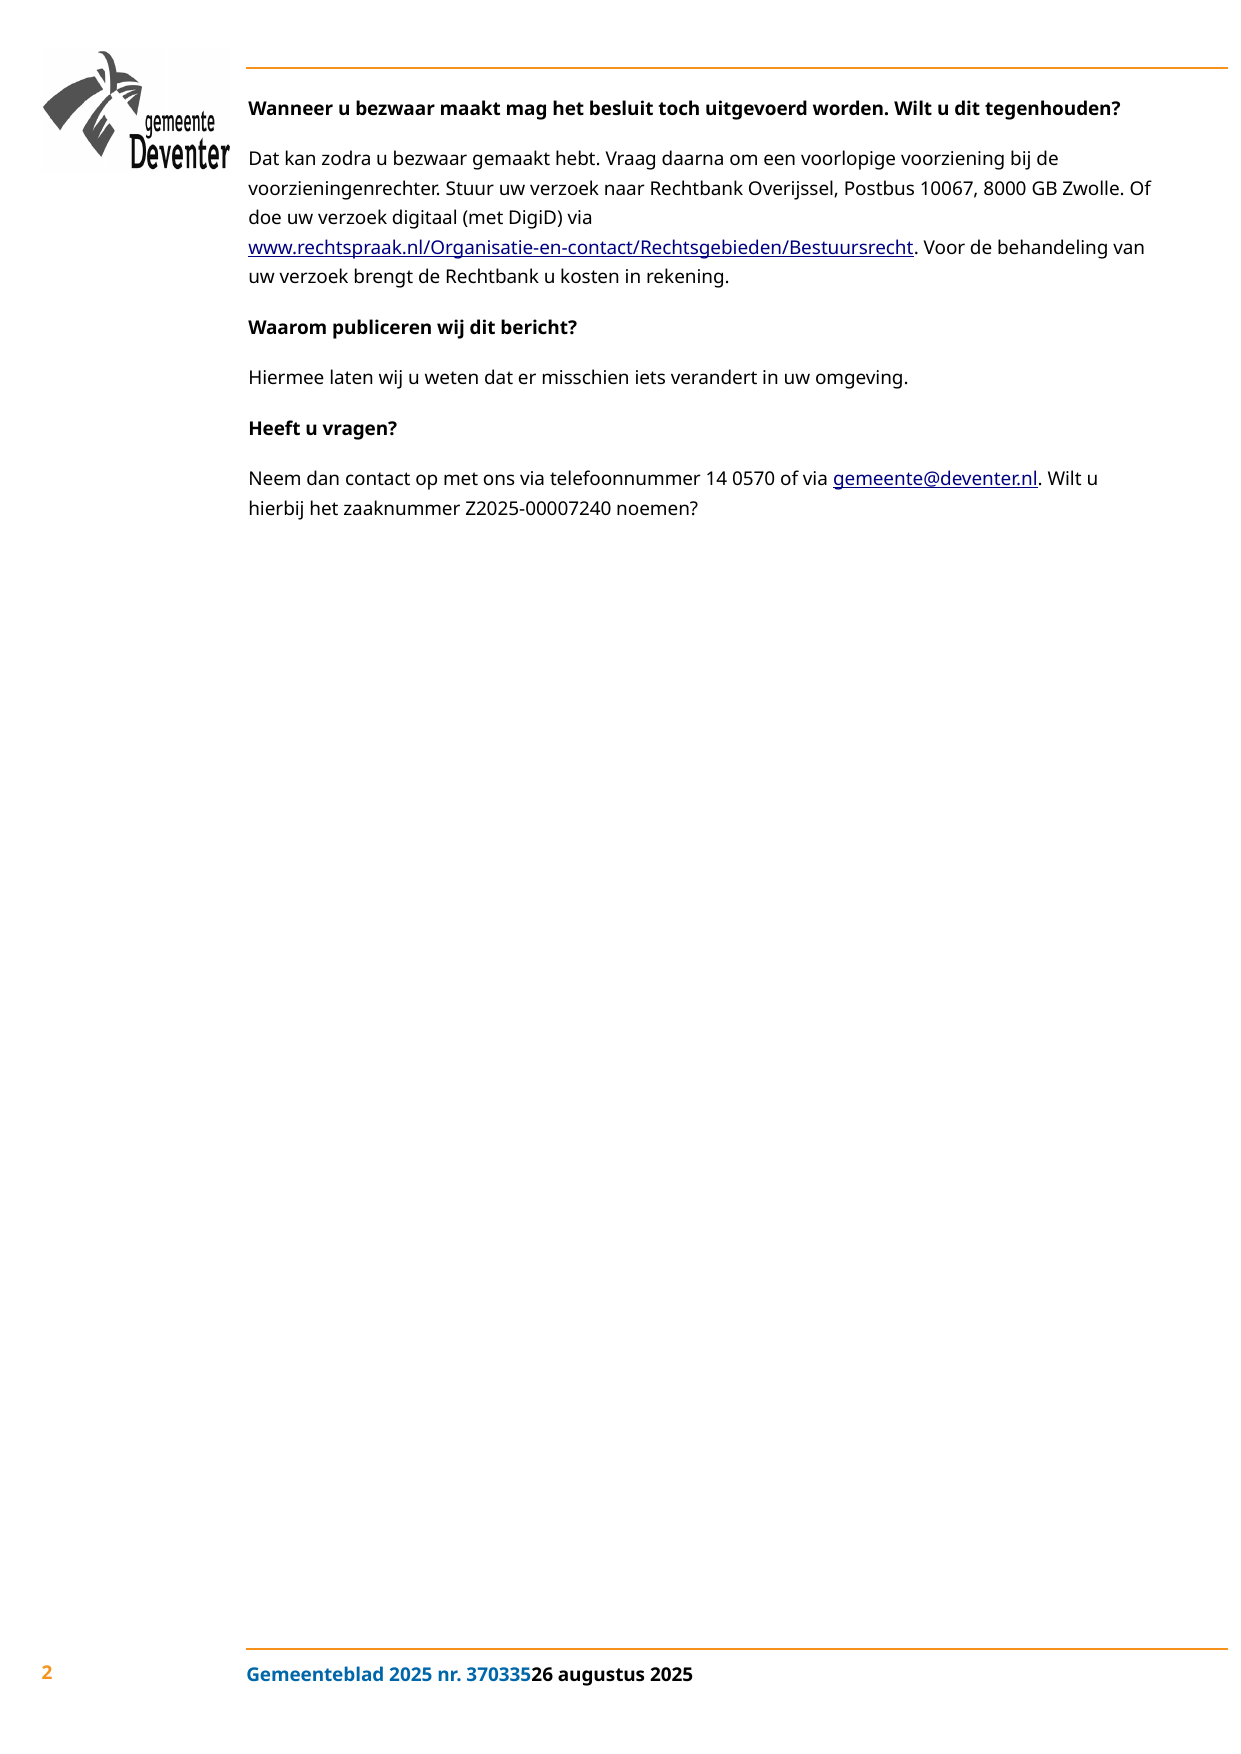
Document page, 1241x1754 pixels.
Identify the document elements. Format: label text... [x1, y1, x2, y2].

picture [41, 47, 231, 172]
text Neem dan contact op met ons via telefoonnummer 14 0570 of via gemeente@deventer.nl. Wilt u hierbij het zaaknummer Z2025-00007240 noemen? [248, 465, 1152, 521]
text Heeft u vragen? [248, 415, 1152, 441]
text Wanneer u bezwaar maakt mag het besluit toch uitgevoerd worden. Wilt u dit tegenhouden? [248, 95, 1152, 121]
text Hiermee laten wij u weten dat er misschien iets verandert in uw omgeving. [248, 364, 1152, 390]
text Waarom publiceren wij dit bericht? [248, 314, 1152, 340]
text Dat kan zodra u bezwaar gemaakt hebt. Vraag daarna om een voorlopige voorziening bij de voorzieningenrechter. Stuur uw verzoek naar Rechtbank Overijssel, Postbus 10067, 8000 GB Zwolle. Of doe uw verzoek digitaal (met DigiD) via www.rechtspraak.nl/Organisatie-en-contact/Rechtsgebieden/Bestuursrecht. Voor de behandeling van uw verzoek brengt de Rechtbank u kosten in rekening. [248, 145, 1152, 289]
